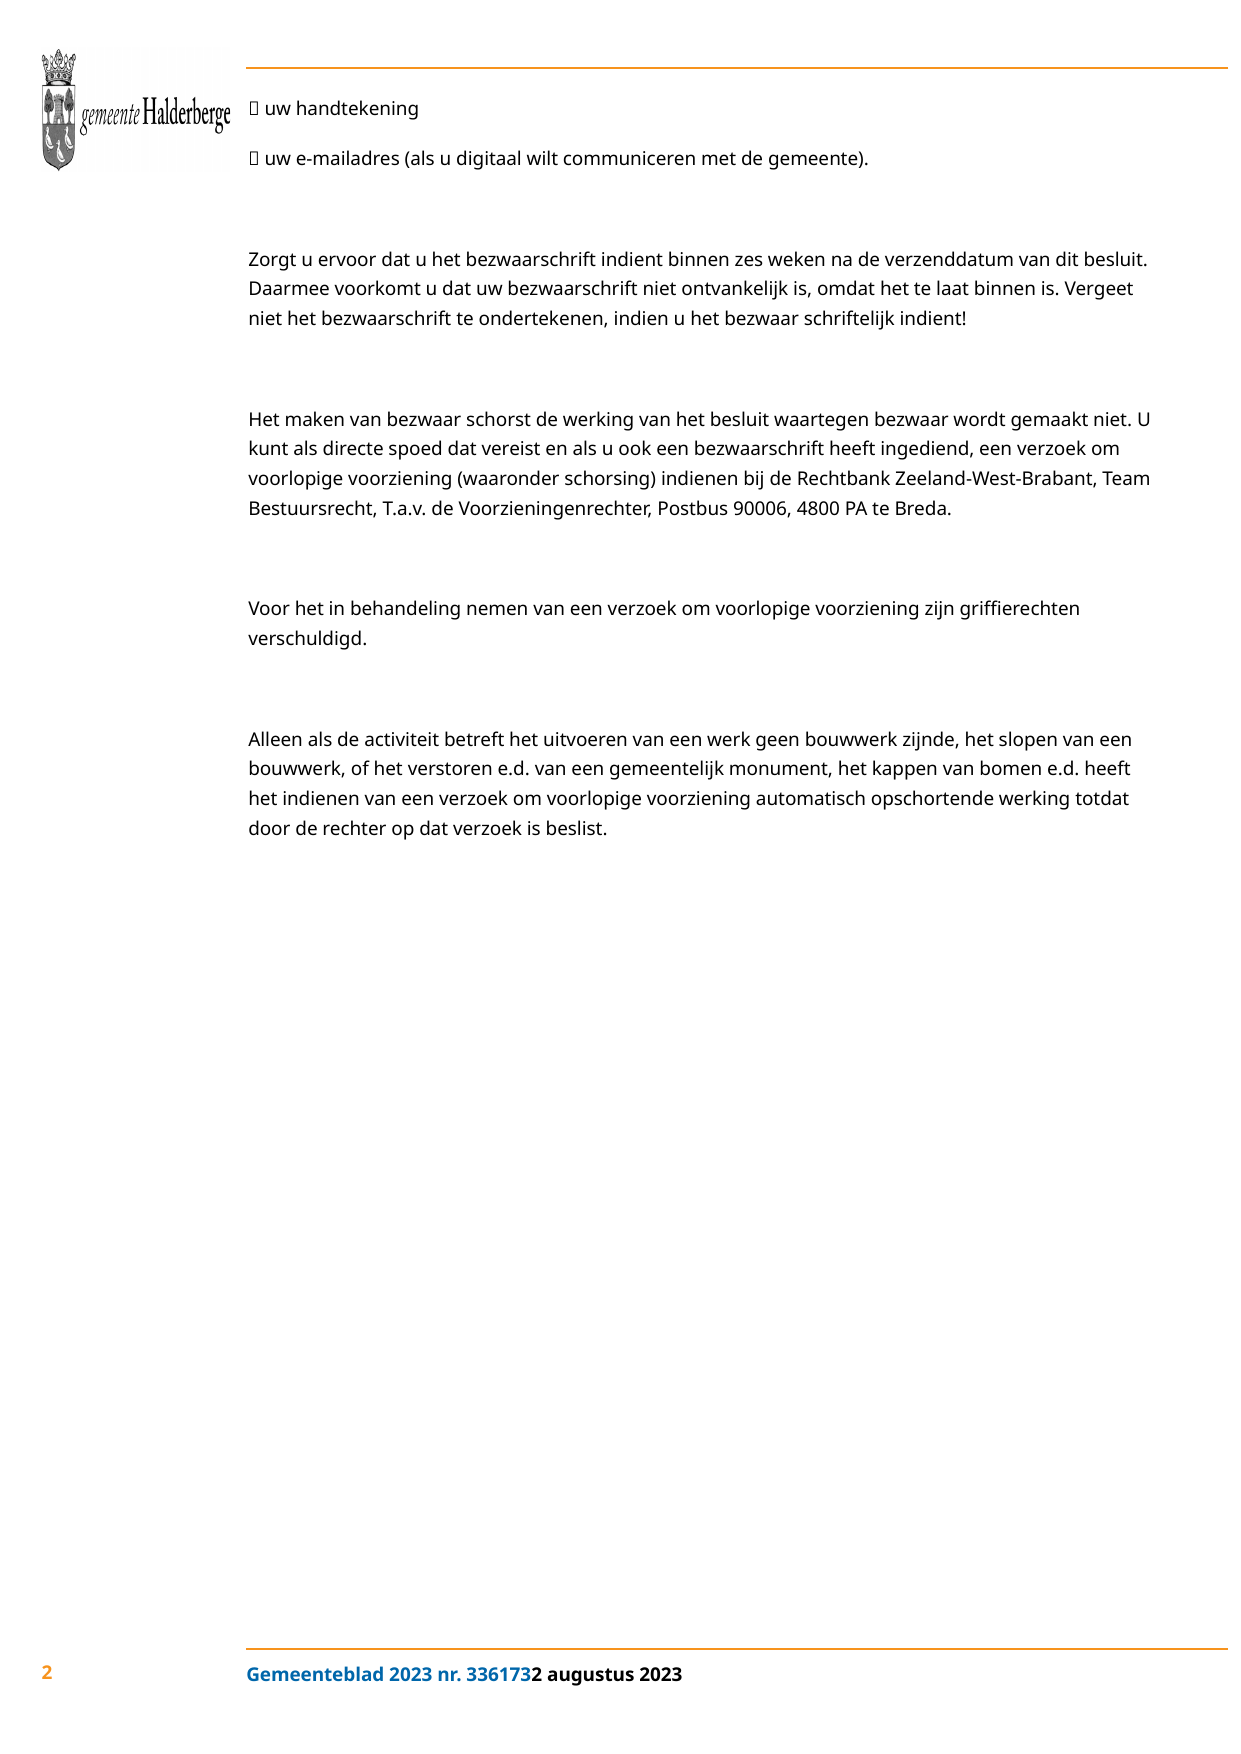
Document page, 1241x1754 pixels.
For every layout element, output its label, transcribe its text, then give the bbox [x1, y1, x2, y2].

text Het maken van bezwaar schorst de werking van het besluit waartegen bezwaar wordt gemaakt niet. U kunt als directe spoed dat vereist en als u ook een bezwaarschrift heeft ingediend, een verzoek om voorlopige voorziening (waaronder schorsing) indienen bij de Rechtbank Zeeland-West-Brabant, Team Bestuursrecht, T.a.v. de Voorzieningenrechter, Postbus 90006, 4800 PA te Breda. [248, 406, 1152, 521]
picture [41, 47, 231, 172]
text Voor het in behandeling nemen van een verzoek om voorlopige voorziening zijn griffierechten verschuldigd. [248, 596, 1152, 651]
text  uw handtekening [248, 95, 1152, 121]
text Alleen als de activiteit betreft het uitvoeren van een werk geen bouwwerk zijnde, het slopen van een bouwwerk, of het verstoren e.d. van een gemeentelijk monument, het kappen van bomen e.d. heeft het indienen van een verzoek om voorlopige voorziening automatisch opschortende werking totdat door de rechter op dat verzoek is beslist. [248, 726, 1152, 841]
text  uw e-mailadres (als u digitaal wilt communiceren met de gemeente). [248, 145, 1152, 171]
text Zorgt u ervoor dat u het bezwaarschrift indient binnen zes weken na de verzenddatum van dit besluit. Daarmee voorkomt u dat uw bezwaarschrift niet ontvankelijk is, omdat het te laat binnen is. Vergeet niet het bezwaarschrift te ondertekenen, indien u het bezwaar schriftelijk indient! [248, 246, 1152, 331]
